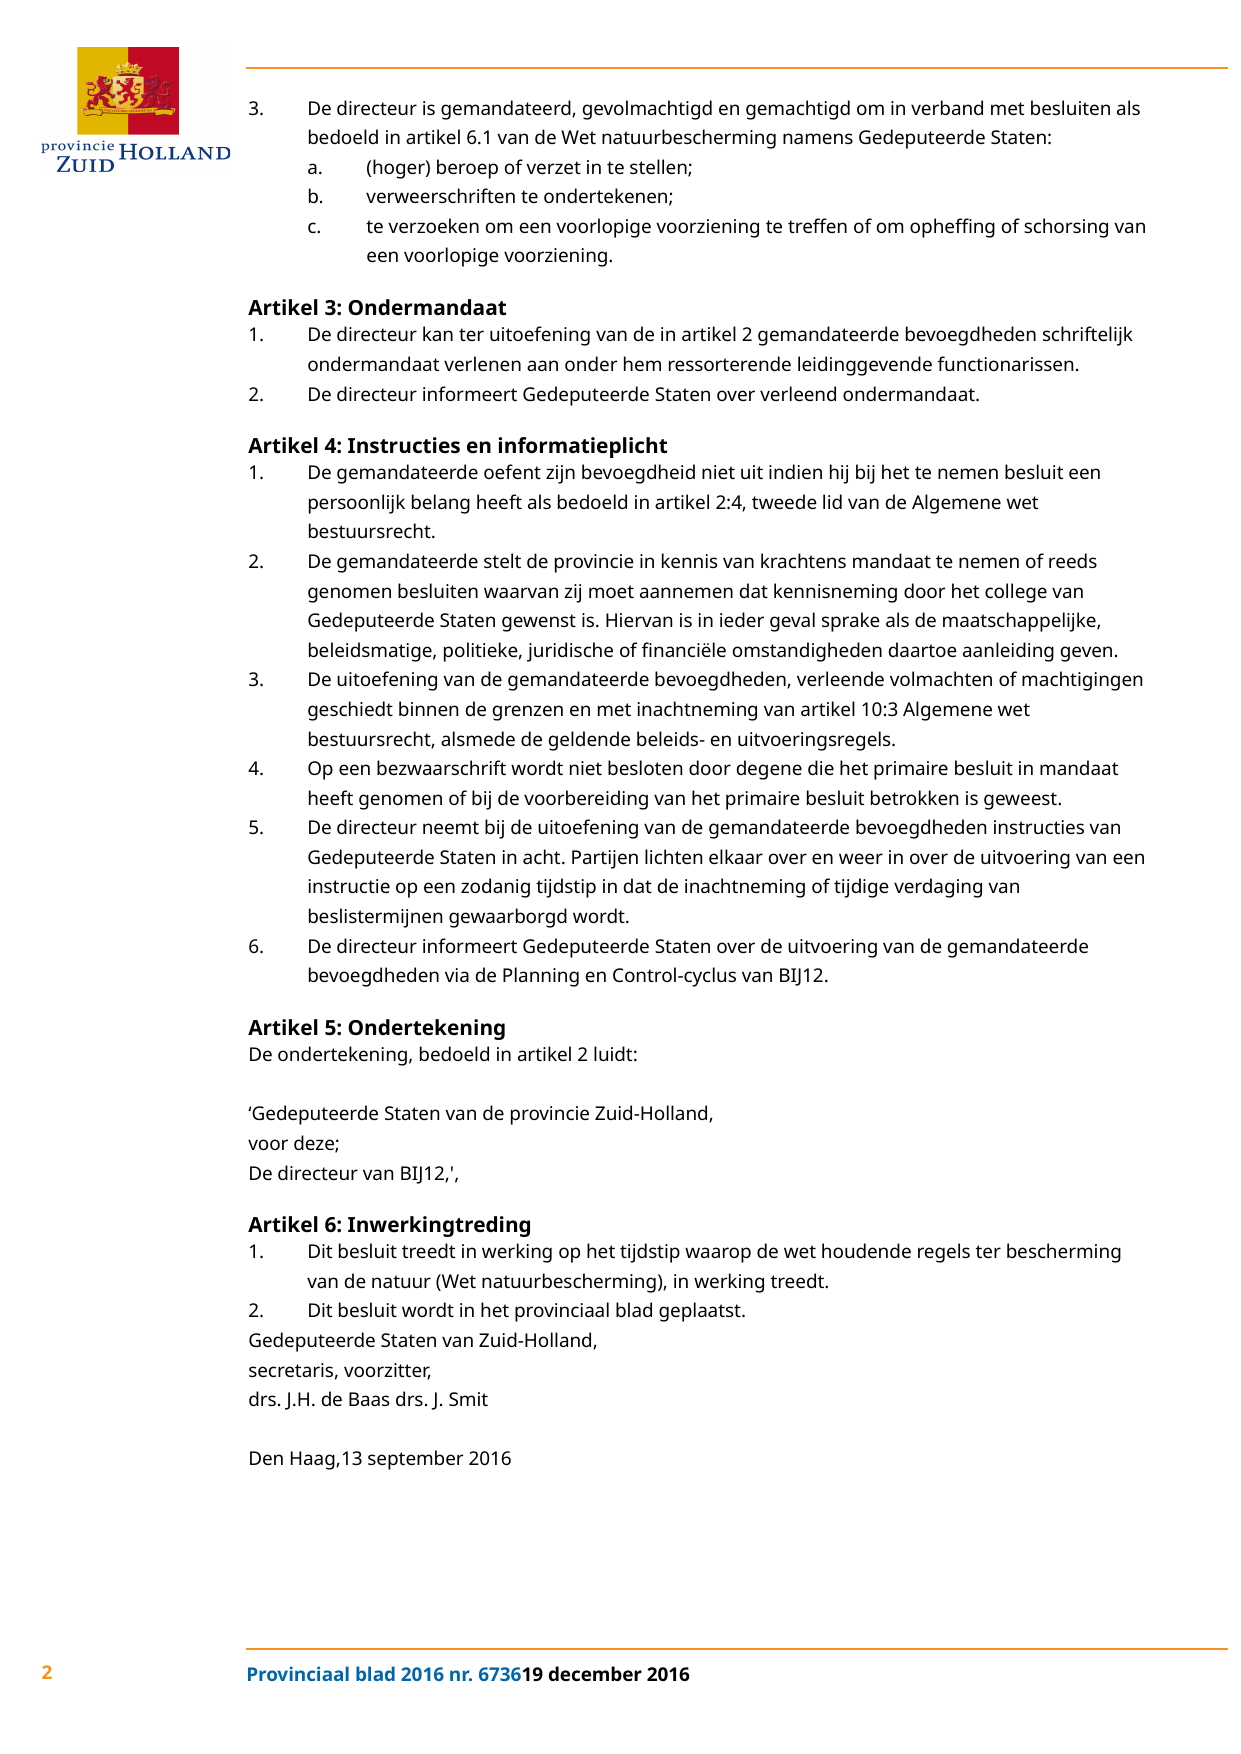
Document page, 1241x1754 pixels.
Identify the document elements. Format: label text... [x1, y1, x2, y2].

text De ondertekening, bedoeld in artikel 2 luidt: [248, 1041, 1152, 1067]
list De directeur neemt bij de uitoefening van de gemandateerde bevoegdheden instructies van Gedeputeerde Staten in acht. Partijen lichten elkaar over en weer in over de uitvoering van een instructie op een zodanig tijdstip in dat de inachtneming of tijdige verdaging van beslistermijnen gewaarborgd wordt. [248, 814, 1152, 929]
list De uitoefening van de gemandateerde bevoegdheden, verleende volmachten of machtigingen geschiedt binnen de grenzen en met inachtneming van artikel 10:3 Algemene wet bestuursrecht, alsmede de geldende beleids- en uitvoeringsregels. [248, 667, 1152, 752]
text secretaris, voorzitter, [248, 1357, 1152, 1383]
list Dit besluit treedt in werking op het tijdstip waarop de wet houdende regels ter bescherming van de natuur (Wet natuurbescherming), in werking treedt. [248, 1238, 1152, 1294]
text Artikel 6: Inwerkingtreding [248, 1210, 1152, 1238]
text voor deze; [248, 1130, 1152, 1156]
text drs. J.H. de Baas drs. J. Smit [248, 1386, 1152, 1412]
list (hoger) beroep of verzet in te stellen; [307, 154, 1152, 180]
text Gedeputeerde Staten van Zuid-Holland, [248, 1327, 1152, 1353]
list De directeur kan ter uitoefening van de in artikel 2 gemandateerde bevoegdheden schriftelijk ondermandaat verlenen aan onder hem ressorterende leidinggevende functionarissen. [248, 322, 1152, 377]
text Artikel 4: Instructies en informatieplicht [248, 431, 1152, 459]
text De directeur van BIJ12,', [248, 1160, 1152, 1185]
list te verzoeken om een voorlopige voorziening te treffen of om opheffing of schorsing van een voorlopige voorziening. [307, 213, 1152, 268]
list De directeur informeert Gedeputeerde Staten over verleend ondermandaat. [248, 381, 1152, 406]
list De gemandateerde oefent zijn bevoegdheid niet uit indien hij bij het te nemen besluit een persoonlijk belang heeft als bedoeld in artikel 2:4, tweede lid van de Algemene wet bestuursrecht. [248, 459, 1152, 544]
text Artikel 5: Ondertekening [248, 1013, 1152, 1041]
text ‘Gedeputeerde Staten van de provincie Zuid-Holland, [248, 1101, 1152, 1126]
list De directeur is gemandateerd, gevolmachtigd en gemachtigd om in verband met besluiten als bedoeld in artikel 6.1 van de Wet natuurbescherming namens Gedeputeerde Staten: [248, 95, 1152, 150]
picture [41, 47, 231, 172]
text Den Haag,13 september 2016 [248, 1446, 1152, 1471]
list verweerschriften te ondertekenen; [307, 183, 1152, 209]
list De directeur informeert Gedeputeerde Staten over de uitvoering van de gemandateerde bevoegdheden via de Planning en Control-cyclus van BIJ12. [248, 933, 1152, 988]
list De gemandateerde stelt de provincie in kennis van krachtens mandaat te nemen of reeds genomen besluiten waarvan zij moet aannemen dat kennisneming door het college van Gedeputeerde Staten gewenst is. Hiervan is in ieder geval sprake als de maatschappelijke, beleidsmatige, politieke, juridische of financiële omstandigheden daartoe aanleiding geven. [248, 548, 1152, 663]
list Dit besluit wordt in het provinciaal blad geplaatst. [248, 1298, 1152, 1323]
text Artikel 3: Ondermandaat [248, 293, 1152, 322]
list Op een bezwaarschrift wordt niet besloten door degene die het primaire besluit in mandaat heeft genomen of bij de voorbereiding van het primaire besluit betrokken is geweest. [248, 755, 1152, 811]
